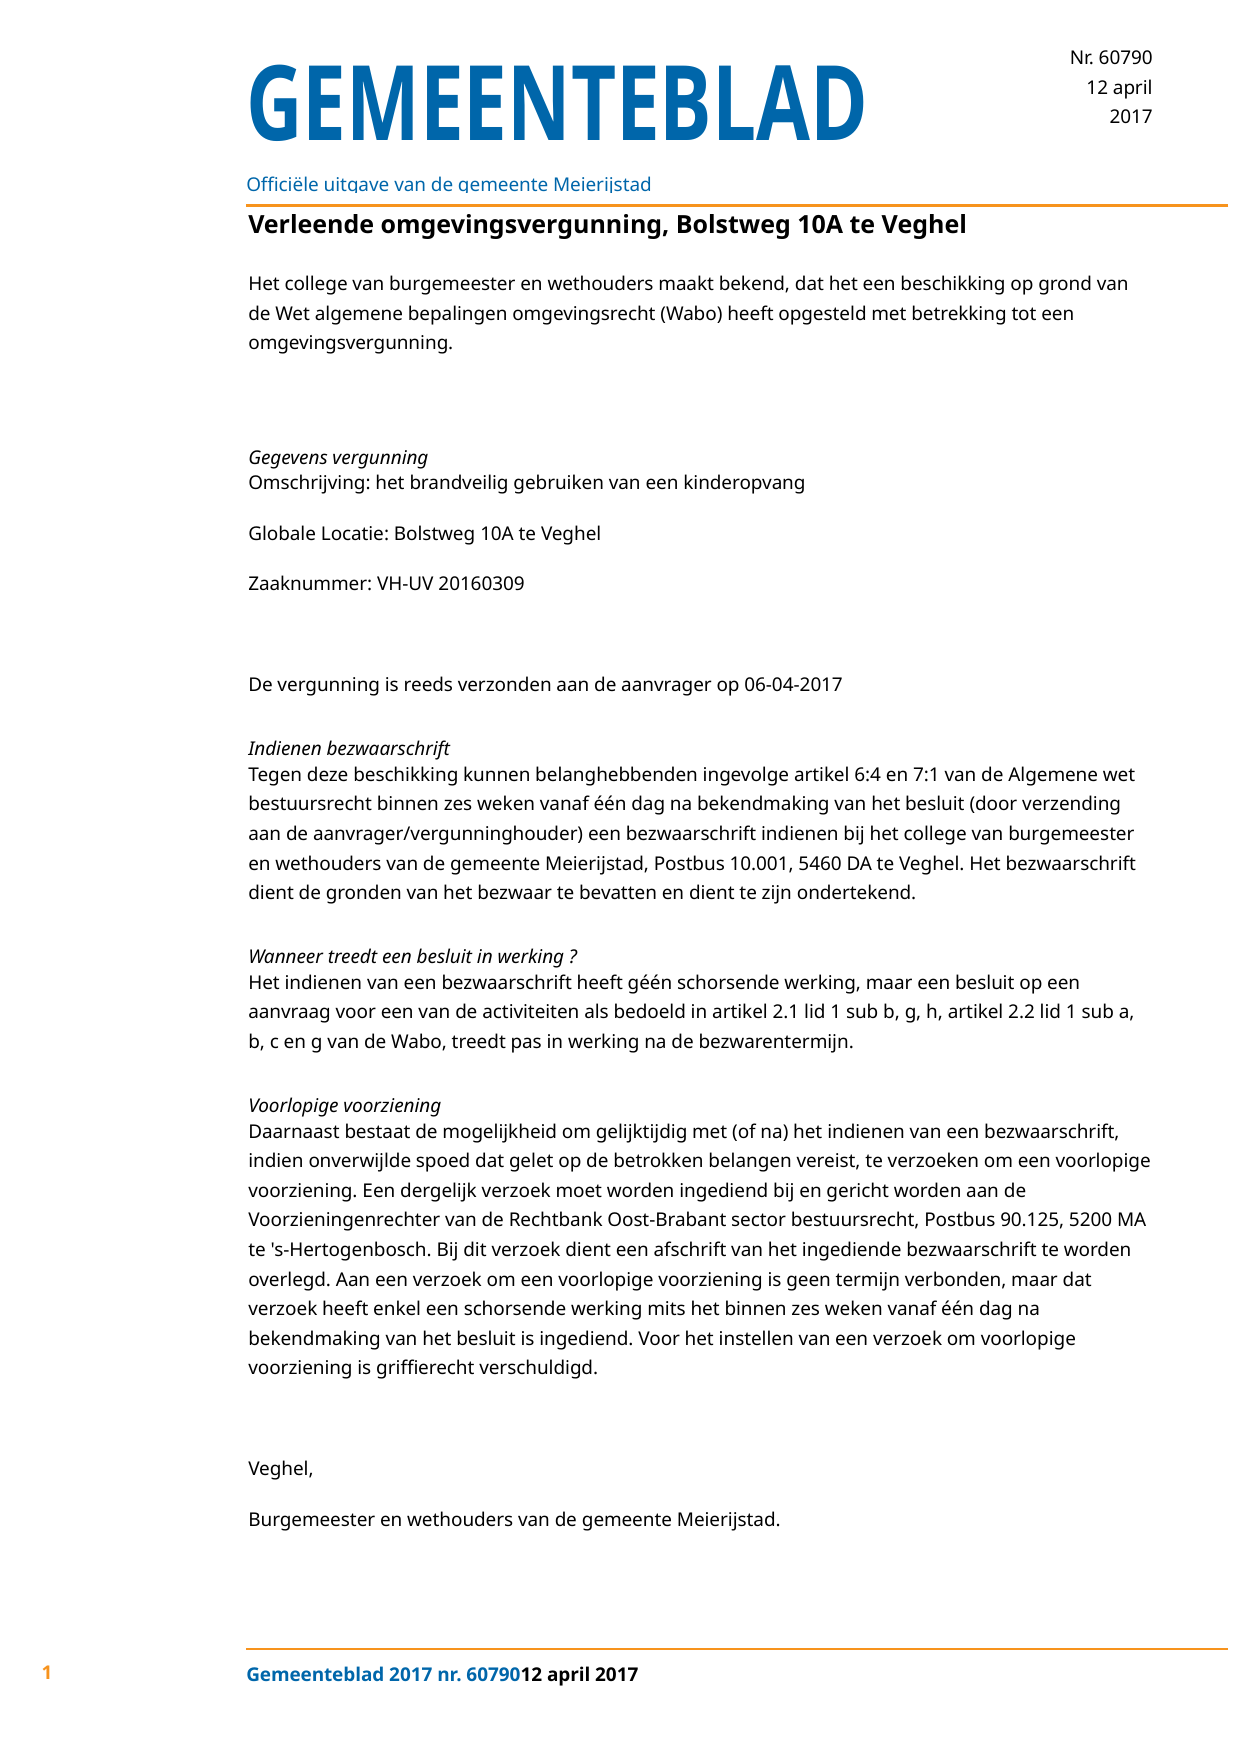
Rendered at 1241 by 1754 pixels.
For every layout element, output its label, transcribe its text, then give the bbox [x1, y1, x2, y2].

text Tegen deze beschikking kunnen belanghebbenden ingevolge artikel 6:4 en 7:1 van de Algemene wet bestuursrecht binnen zes weken vanaf één dag na bekendmaking van het besluit (door verzending aan de aanvrager/vergunninghouder) een bezwaarschrift indienen bij het college van burgemeester en wethouders van de gemeente Meierijstad, Postbus 10.001, 5460 DA te Veghel. Het bezwaarschrift dient de gronden van het bezwaar te bevatten en dient te zijn ondertekend. [248, 761, 1152, 905]
text De vergunning is reeds verzonden aan de aanvrager op 06-04-2017 [248, 671, 1152, 697]
text Indienen bezwaarschrift [248, 735, 1152, 761]
text Zaaknummer: VH-UV 20160309 [248, 570, 1152, 596]
text Globale Locatie: Bolstweg 10A te Veghel [248, 520, 1152, 546]
text Burgemeester en wethouders van de gemeente Meierijstad. [248, 1506, 1152, 1531]
text Daarnaast bestaat de mogelijkheid om gelijktijdig met (of na) het indienen van een bezwaarschrift, indien onverwijlde spoed dat gelet op de betrokken belangen vereist, te verzoeken om een voorlopige voorziening. Een dergelijk verzoek moet worden ingediend bij en gericht worden aan de Voorzieningenrechter van de Rechtbank Oost-Brabant sector bestuursrecht, Postbus 90.125, 5200 MA te 's-Hertogenbosch. Bij dit verzoek dient een afschrift van het ingediende bezwaarschrift te worden overlegd. Aan een verzoek om een voorlopige voorziening is geen termijn verbonden, maar dat verzoek heeft enkel een schorsende werking mits het binnen zes weken vanaf één dag na bekendmaking van het besluit is ingediend. Voor het instellen van een verzoek om voorlopige voorziening is griffierecht verschuldigd. [248, 1118, 1152, 1380]
text Veghel, [248, 1455, 1152, 1481]
text Gegevens vergunning [248, 444, 1152, 469]
text Verleende omgevingsvergunning, Bolstweg 10A te Veghel [248, 207, 1152, 241]
text Wanneer treedt een besluit in werking ? [248, 943, 1152, 969]
text Het indienen van een bezwaarschrift heeft géén schorsende werking, maar een besluit op een aanvraag voor een van de activiteiten als bedoeld in artikel 2.1 lid 1 sub b, g, h, artikel 2.2 lid 1 sub a, b, c en g van de Wabo, treedt pas in werking na de bezwarentermijn. [248, 969, 1152, 1054]
text Voorlopige voorziening [248, 1092, 1152, 1118]
picture [41, 47, 231, 172]
text Het college van burgemeester en wethouders maakt bekend, dat het een beschikking op grond van de Wet algemene bepalingen omgevingsrecht (Wabo) heeft opgesteld met betrekking tot een omgevingsvergunning. [248, 270, 1152, 355]
text Omschrijving: het brandveilig gebruiken van een kinderopvang [248, 469, 1152, 495]
